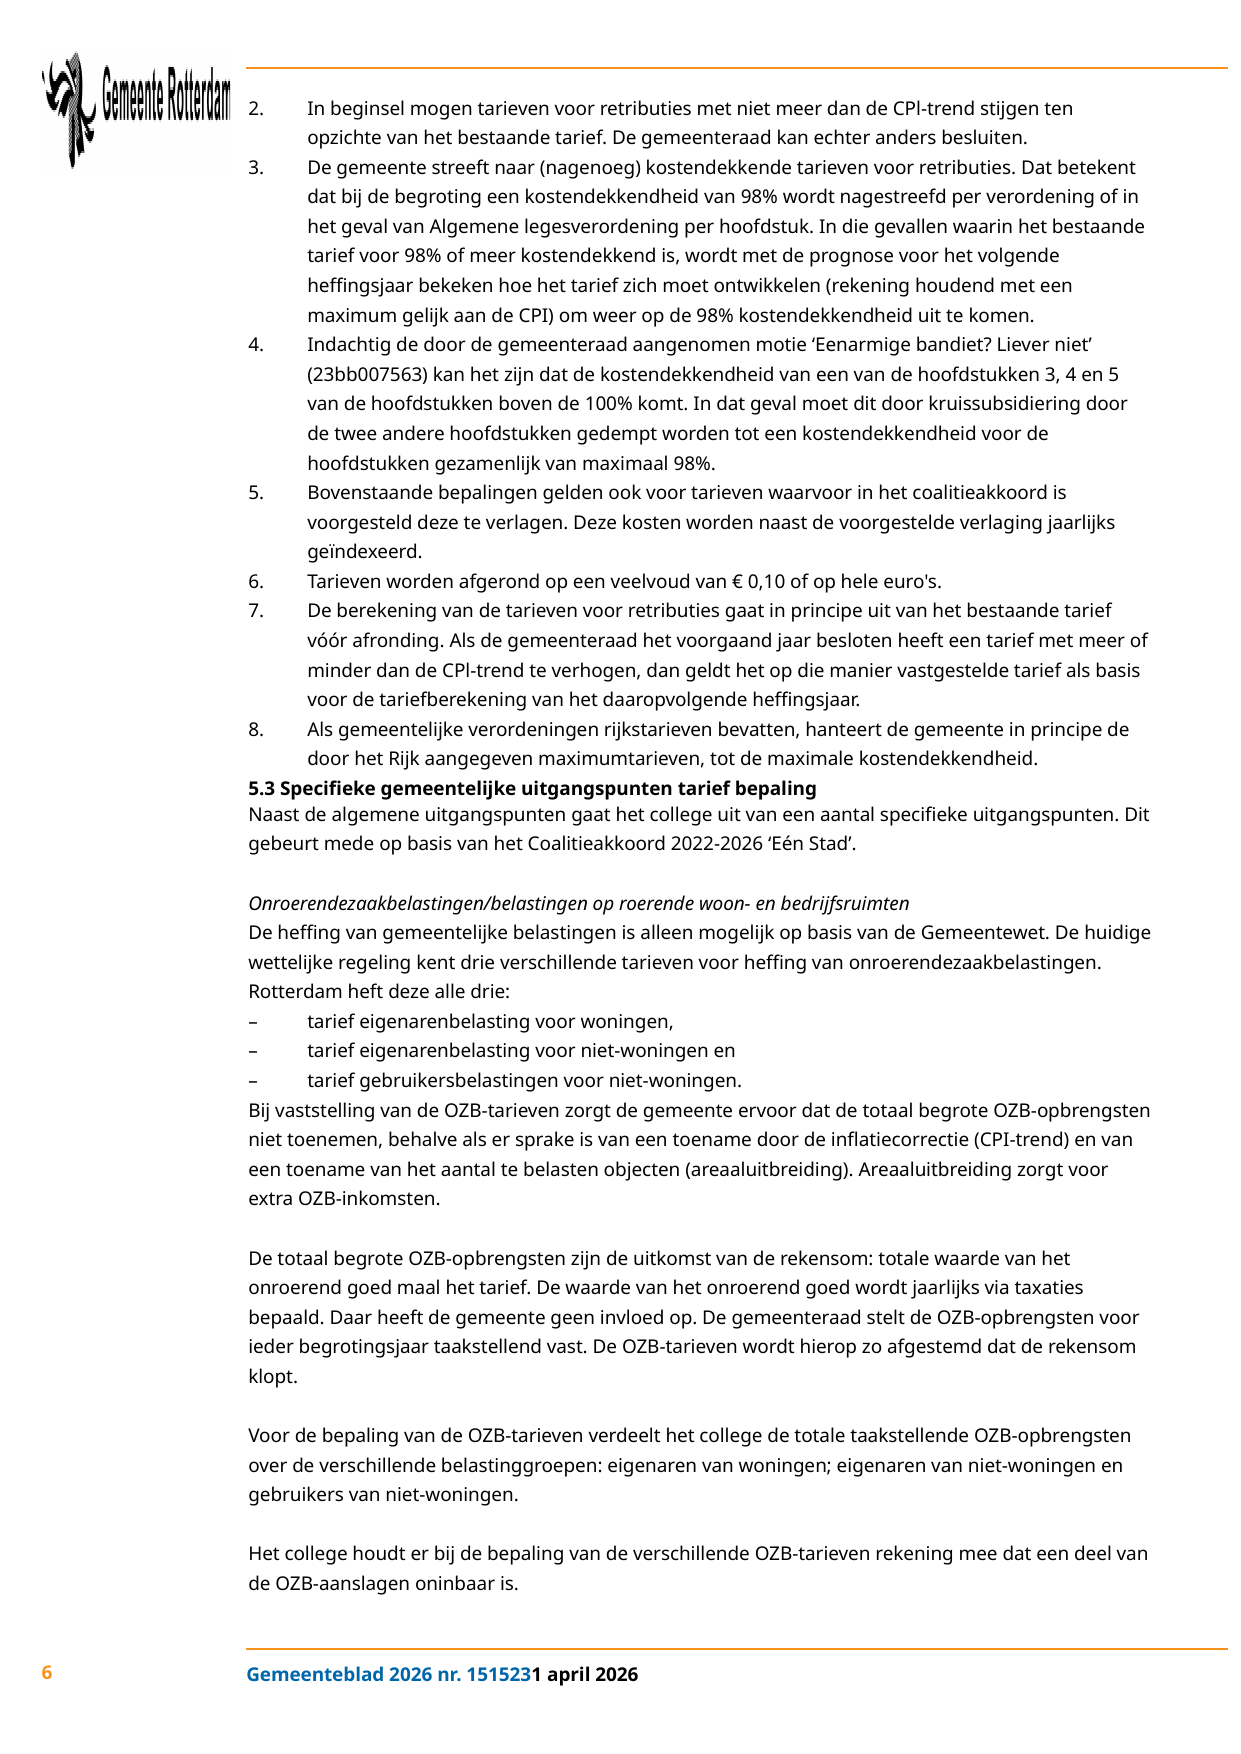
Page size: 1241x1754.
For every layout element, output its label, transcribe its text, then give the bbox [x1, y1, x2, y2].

list tarief gebruikersbelastingen voor niet-woningen. [248, 1067, 1152, 1093]
picture [41, 47, 231, 172]
text De heffing van gemeentelijke belastingen is alleen mogelijk op basis van de Gemeentewet. De huidige wettelijke regeling kent drie verschillende tarieven voor heffing van onroerendezaakbelastingen. Rotterdam heft deze alle drie: [248, 919, 1152, 1004]
text Het college houdt er bij de bepaling van de verschillende OZB-tarieven rekening mee dat een deel van de OZB-aanslagen oninbaar is. [248, 1541, 1152, 1596]
text Naast de algemene uitgangspunten gaat het college uit van een aantal specifieke uitgangspunten. Dit gebeurt mede op basis van het Coalitieakkoord 2022-2026 ‘Eén Stad’. [248, 801, 1152, 856]
list tarief eigenarenbelasting voor niet-woningen en [248, 1038, 1152, 1063]
text Onroerendezaakbelastingen/belastingen op roerende woon- en bedrijfsruimten [248, 890, 1152, 915]
list De gemeente streeft naar (nagenoeg) kostendekkende tarieven voor retributies. Dat betekent dat bij de begroting een kostendekkendheid van 98% wordt nagestreefd per verordening of in het geval van Algemene legesverordening per hoofdstuk. In die gevallen waarin het bestaande tarief voor 98% of meer kostendekkend is, wordt met de prognose voor het volgende heffingsjaar bekeken hoe het tarief zich moet ontwikkelen (rekening houdend met een maximum gelijk aan de CPI) om weer op de 98% kostendekkendheid uit te komen. [248, 154, 1152, 328]
list Als gemeentelijke verordeningen rijkstarieven bevatten, hanteert de gemeente in principe de door het Rijk aangegeven maximumtarieven, tot de maximale kostendekkendheid. [248, 716, 1152, 771]
list Tarieven worden afgerond op een veelvoud van € 0,10 of op hele euro's. [248, 568, 1152, 594]
text Bij vaststelling van de OZB-tarieven zorgt de gemeente ervoor dat de totaal begrote OZB-opbrengsten niet toenemen, behalve als er sprake is van een toename door de inflatiecorrectie (CPI-trend) en van een toename van het aantal te belasten objecten (areaaluitbreiding). Areaaluitbreiding zorgt voor extra OZB-inkomsten. [248, 1097, 1152, 1211]
list In beginsel mogen tarieven voor retributies met niet meer dan de CPl-trend stijgen ten opzichte van het bestaande tarief. De gemeenteraad kan echter anders besluiten. [248, 95, 1152, 150]
list Bovenstaande bepalingen gelden ook voor tarieven waarvoor in het coalitieakkoord is voorgesteld deze te verlagen. Deze kosten worden naast de voorgestelde verlaging jaarlijks geïndexeerd. [248, 479, 1152, 564]
list Indachtig de door de gemeenteraad aangenomen motie ‘Eenarmige bandiet? Liever niet’ (23bb007563) kan het zijn dat de kostendekkendheid van een van de hoofdstukken 3, 4 en 5 van de hoofdstukken boven de 100% komt. In dat geval moet dit door kruissubsidiering door de twee andere hoofdstukken gedempt worden tot een kostendekkendheid voor de hoofdstukken gezamenlijk van maximaal 98%. [248, 331, 1152, 476]
text De totaal begrote OZB-opbrengsten zijn de uitkomst van de rekensom: totale waarde van het onroerend goed maal het tarief. De waarde van het onroerend goed wordt jaarlijks via taxaties bepaald. Daar heeft de gemeente geen invloed op. De gemeenteraad stelt de OZB-opbrengsten voor ieder begrotingsjaar taakstellend vast. De OZB-tarieven wordt hierop zo afgestemd dat de rekensom klopt. [248, 1245, 1152, 1389]
text 5.3 Specifieke gemeentelijke uitgangspunten tarief bepaling [248, 775, 1152, 801]
text Voor de bepaling van de OZB-tarieven verdeelt het college de totale taakstellende OZB-opbrengsten over de verschillende belastinggroepen: eigenaren van woningen; eigenaren van niet-woningen en gebruikers van niet-woningen. [248, 1422, 1152, 1507]
list tarief eigenarenbelasting voor woningen, [248, 1008, 1152, 1034]
list De berekening van de tarieven voor retributies gaat in principe uit van het bestaande tarief vóór afronding. Als de gemeenteraad het voorgaand jaar besloten heeft een tarief met meer of minder dan de CPl-trend te verhogen, dan geldt het op die manier vastgestelde tarief als basis voor de tariefberekening van het daaropvolgende heffingsjaar. [248, 598, 1152, 712]
